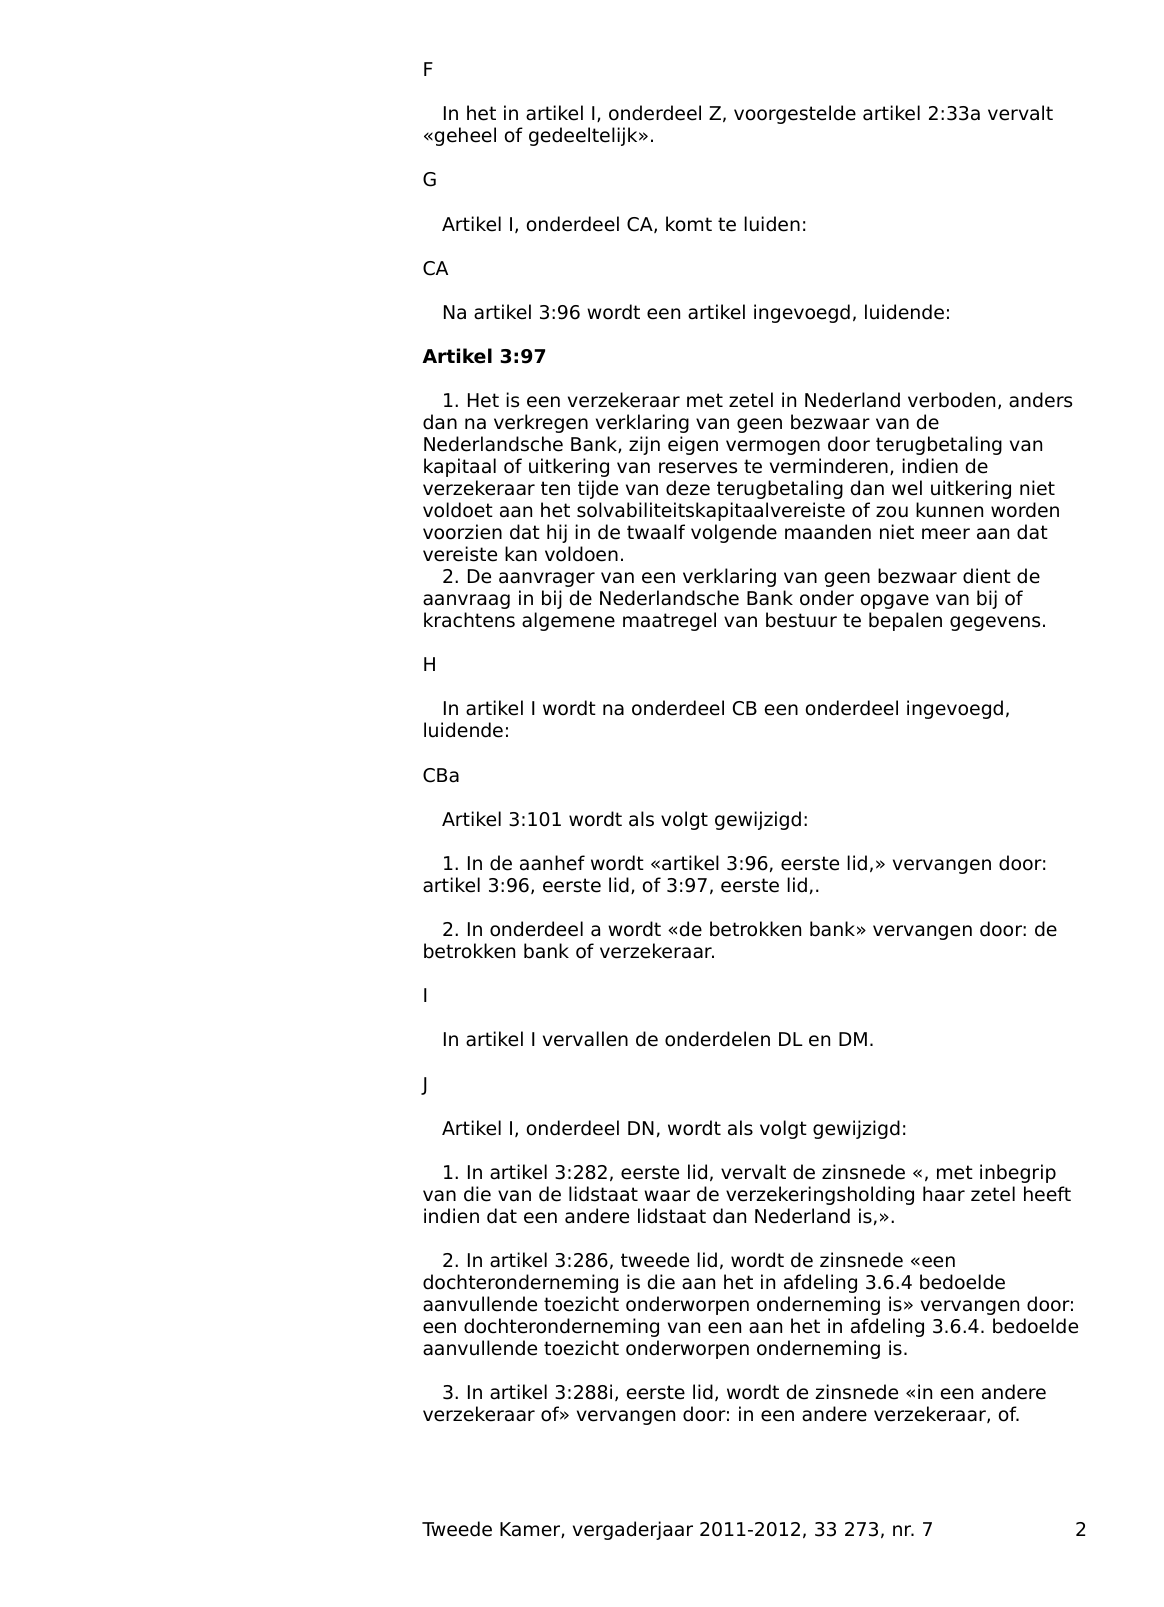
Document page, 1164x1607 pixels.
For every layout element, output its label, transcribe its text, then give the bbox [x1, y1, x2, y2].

text 1. In de aanhef wordt «artikel 3:96, eerste lid,» vervangen door: artikel 3:96, eerste lid, of 3:97, eerste lid,. [422, 853, 1087, 897]
text 1. Het is een verzekeraar met zetel in Nederland verboden, anders dan na verkregen verklaring van geen bezwaar van de Nederlandsche Bank, zijn eigen vermogen door terugbetaling van kapitaal of uitkering van reserves te verminderen, indien de verzekeraar ten tijde van deze terugbetaling dan wel uitkering niet voldoet aan het solvabiliteitskapitaalvereiste of zou kunnen worden voorzien dat hij in de twaalf volgende maanden niet meer aan dat vereiste kan voldoen. [422, 390, 1087, 566]
text Artikel I, onderdeel DN, wordt als volgt gewijzigd: [422, 1118, 1087, 1139]
subtitle H [422, 654, 1087, 676]
subtitle I [422, 985, 1087, 1007]
text 2. In artikel 3:286, tweede lid, wordt de zinsnede «een dochteronderneming is die aan het in afdeling 3.6.4 bedoelde aanvullende toezicht onderworpen onderneming is» vervangen door: een dochteronderneming van een aan het in afdeling 3.6.4. bedoelde aanvullende toezicht onderworpen onderneming is. [422, 1250, 1087, 1360]
subtitle J [422, 1073, 1087, 1095]
text Artikel I, onderdeel CA, komt te luiden: [422, 213, 1087, 236]
subtitle CA [422, 258, 1087, 280]
text 1. In artikel 3:282, eerste lid, vervalt de zinsnede «, met inbegrip van die van de lidstaat waar de verzekeringsholding haar zetel heeft indien dat een andere lidstaat dan Nederland is,». [422, 1162, 1087, 1228]
subtitle CBa [422, 764, 1087, 786]
subtitle F [422, 59, 1087, 81]
text In het in artikel I, onderdeel Z, voorgestelde artikel 2:33a vervalt «geheel of gedeeltelijk». [422, 103, 1087, 147]
text 3. In artikel 3:288i, eerste lid, wordt de zinsnede «in een andere verzekeraar of» vervangen door: in een andere verzekeraar, of. [422, 1382, 1087, 1426]
text Artikel 3:101 wordt als volgt gewijzigd: [422, 809, 1087, 831]
text 2. De aanvrager van een verklaring van geen bezwaar dient de aanvraag in bij de Nederlandsche Bank onder opgave van bij of krachtens algemene maatregel van bestuur te bepalen gegevens. [422, 566, 1087, 632]
text Na artikel 3:96 wordt een artikel ingevoegd, luidende: [422, 302, 1087, 324]
text In artikel I wordt na onderdeel CB een onderdeel ingevoegd, luidende: [422, 698, 1087, 742]
subtitle G [422, 169, 1087, 191]
text In artikel I vervallen de onderdelen DL en DM. [422, 1029, 1087, 1051]
subtitle Artikel 3:97 [422, 346, 1087, 368]
text 2. In onderdeel a wordt «de betrokken bank» vervangen door: de betrokken bank of verzekeraar. [422, 919, 1087, 963]
